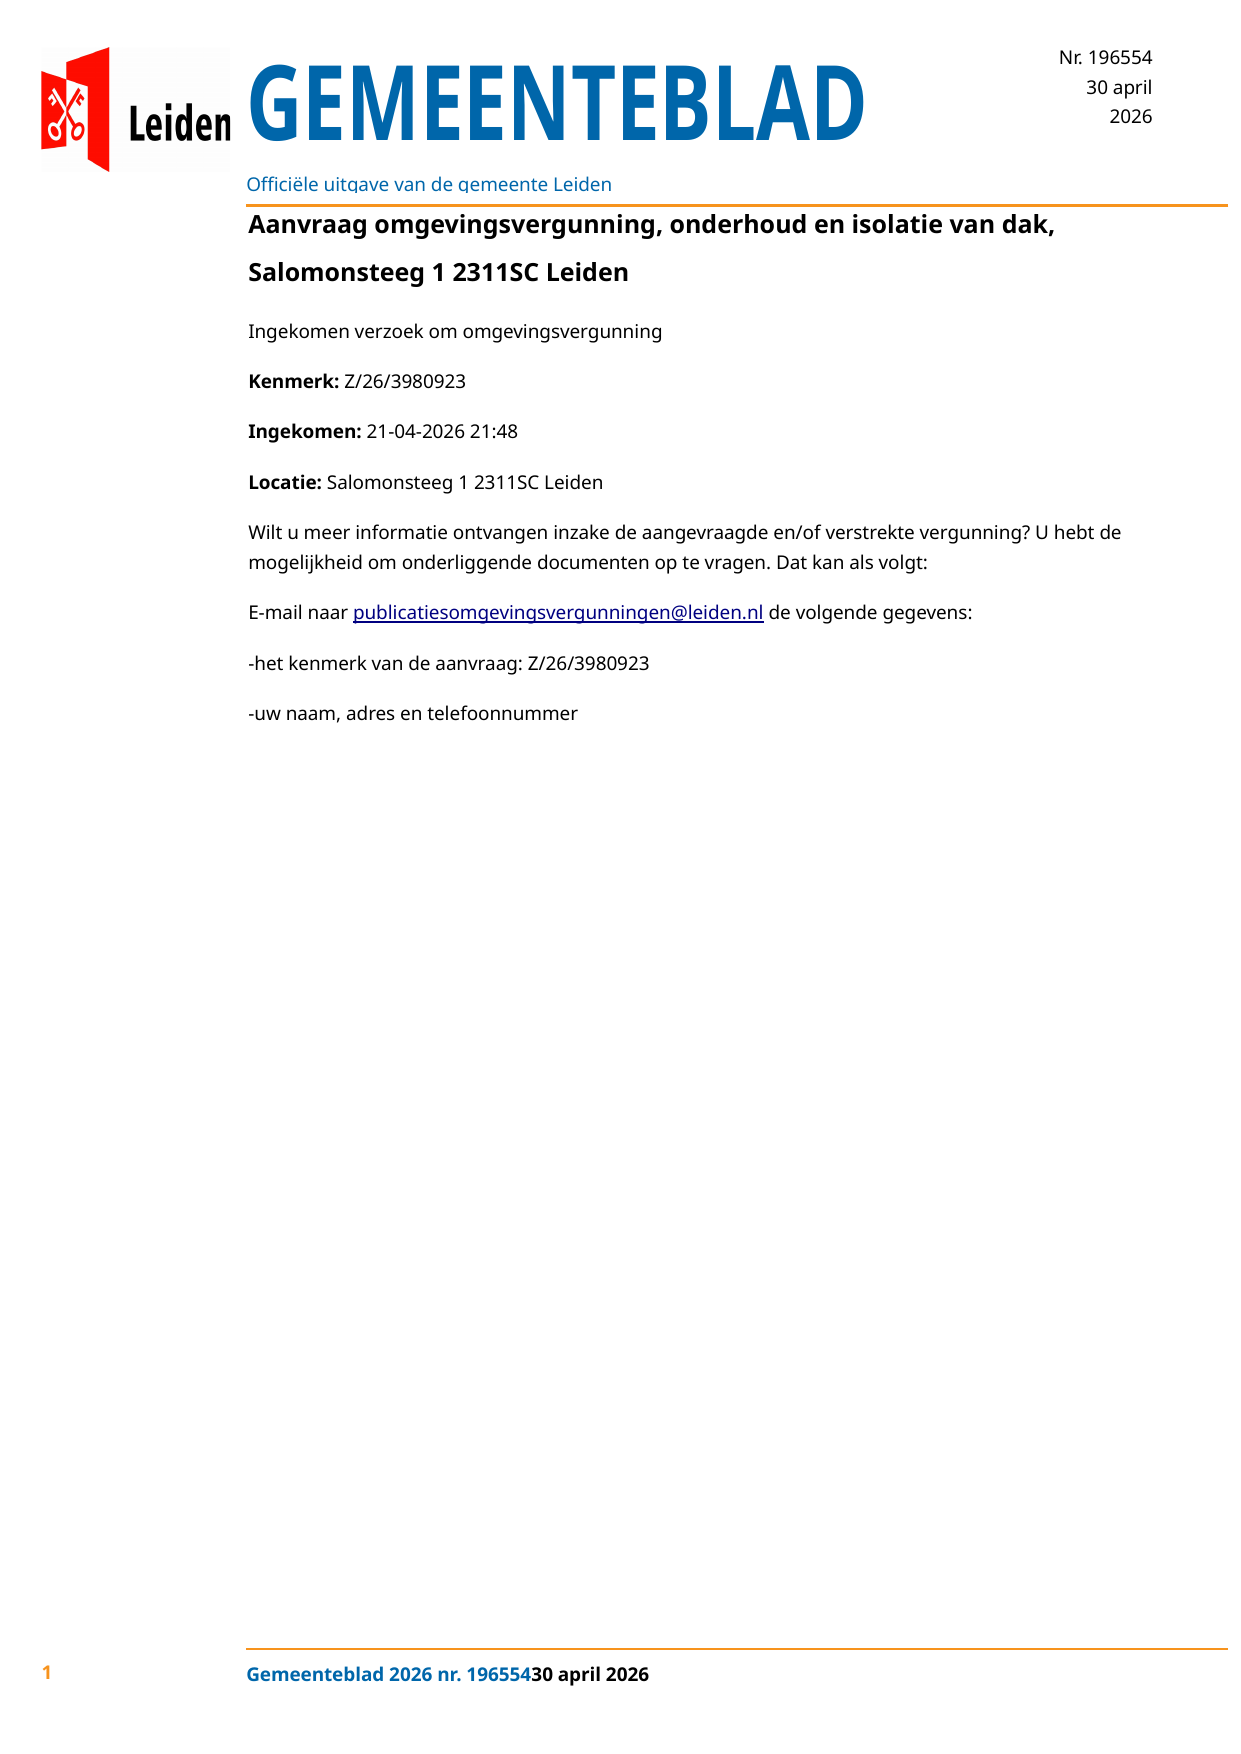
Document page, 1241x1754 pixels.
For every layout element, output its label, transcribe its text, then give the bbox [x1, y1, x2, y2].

text Wilt u meer informatie ontvangen inzake de aangevraagde en/of verstrekte vergunning? U hebt de mogelijkheid om onderliggende documenten op te vragen. Dat kan als volgt: [248, 519, 1152, 575]
text -uw naam, adres en telefoonnummer [248, 700, 1152, 726]
text Kenmerk: Z/26/3980923 [248, 368, 1152, 394]
text -het kenmerk van de aanvraag: Z/26/3980923 [248, 650, 1152, 676]
text Aanvraag omgevingsvergunning, onderhoud en isolatie van dak, Salomonsteeg 1 2311SC Leiden [248, 207, 1152, 288]
picture [41, 47, 231, 172]
text Locatie: Salomonsteeg 1 2311SC Leiden [248, 469, 1152, 495]
text Ingekomen: 21-04-2026 21:48 [248, 419, 1152, 444]
text E-mail naar publicatiesomgevingsvergunningen@leiden.nl de volgende gegevens: [248, 599, 1152, 625]
text Ingekomen verzoek om omgevingsvergunning [248, 318, 1152, 344]
